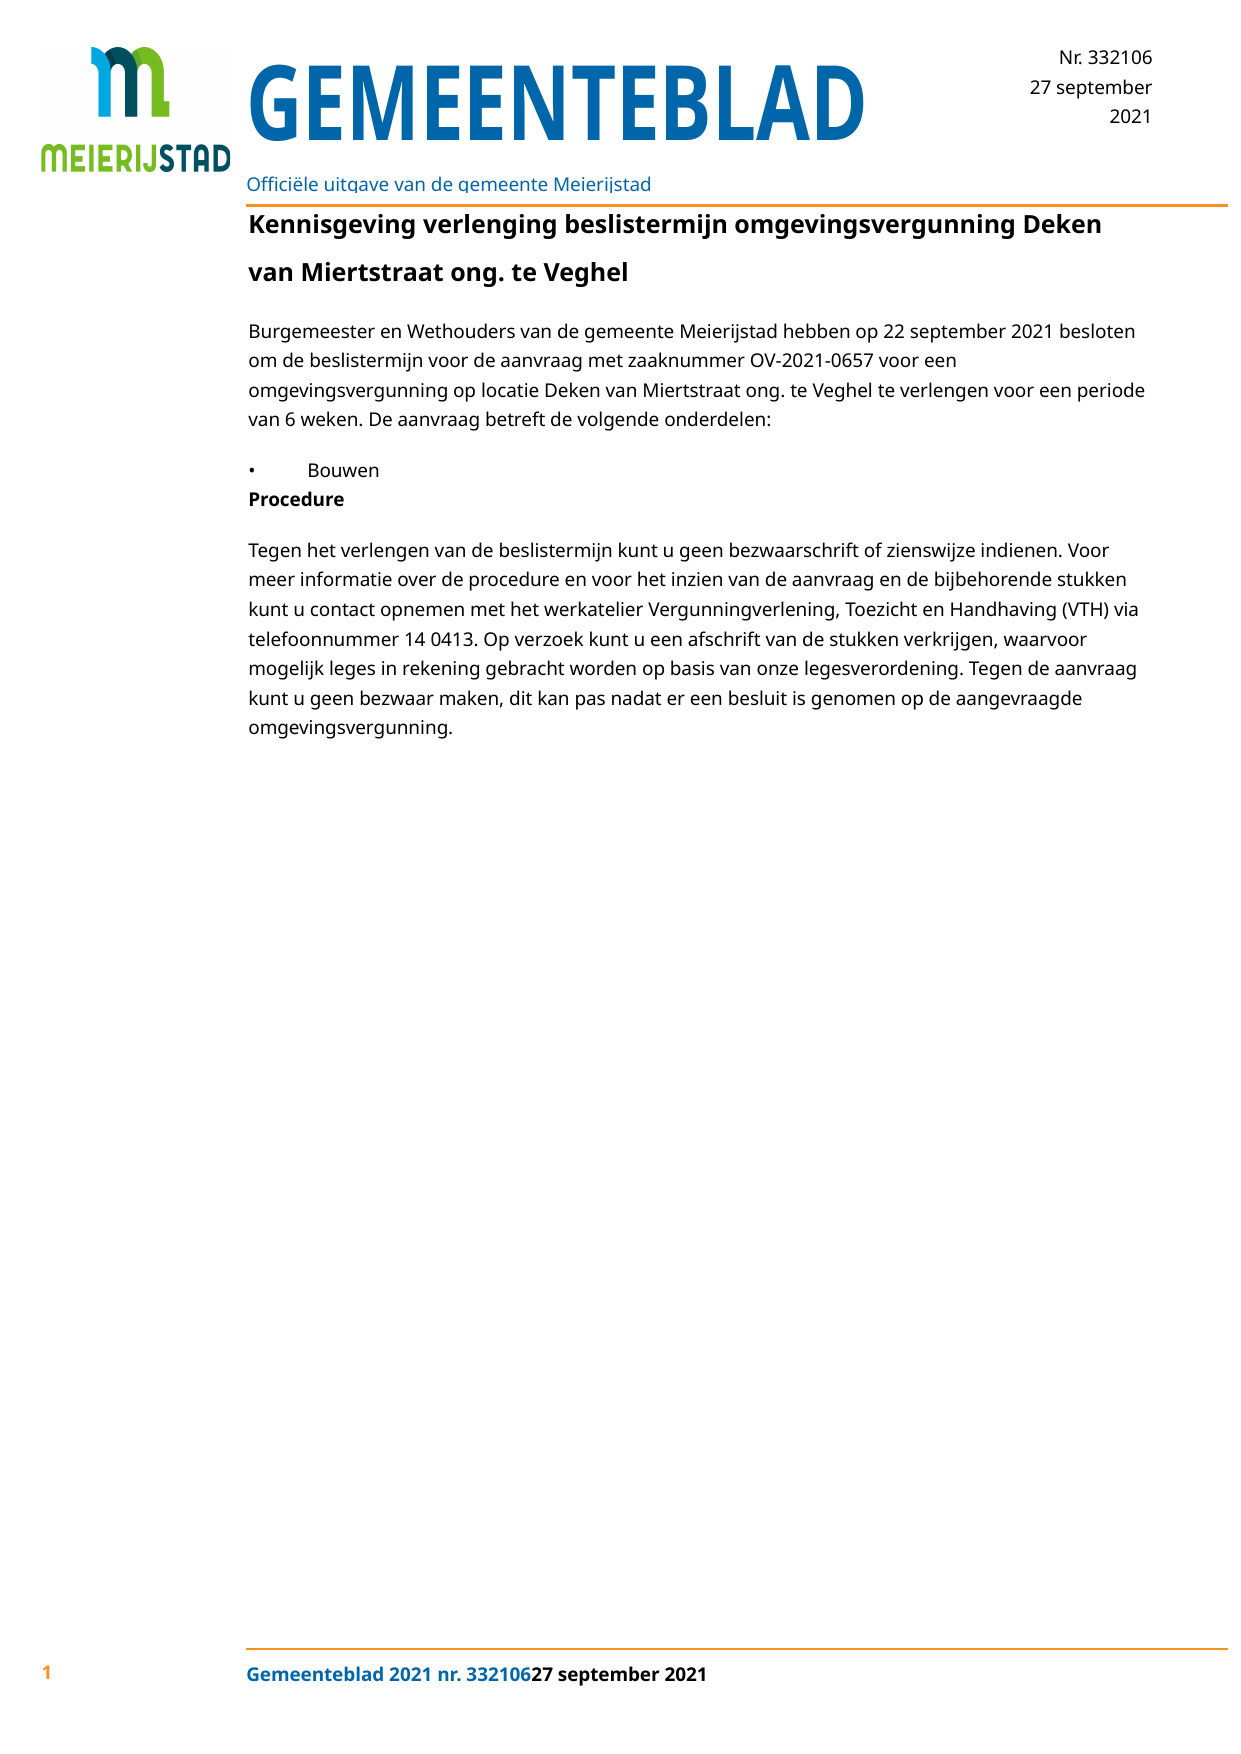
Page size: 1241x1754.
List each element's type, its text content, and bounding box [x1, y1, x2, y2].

text Kennisgeving verlenging beslistermijn omgevingsvergunning Deken van Miertstraat ong. te Veghel [248, 207, 1152, 288]
list Bouwen [248, 457, 1152, 483]
text Procedure [248, 487, 1152, 512]
picture [41, 47, 231, 172]
text Tegen het verlengen van de beslistermijn kunt u geen bezwaarschrift of zienswijze indienen. Voor meer informatie over de procedure en voor het inzien van de aanvraag en de bijbehorende stukken kunt u contact opnemen met het werkatelier Vergunningverlening, Toezicht en Handhaving (VTH) via telefoonnummer 14 0413. Op verzoek kunt u een afschrift van de stukken verkrijgen, waarvoor mogelijk leges in rekening gebracht worden op basis van onze legesverordening. Tegen de aanvraag kunt u geen bezwaar maken, dit kan pas nadat er een besluit is genomen op de aangevraagde omgevingsvergunning. [248, 537, 1152, 740]
text Burgemeester en Wethouders van de gemeente Meierijstad hebben op 22 september 2021 besloten om de beslistermijn voor de aanvraag met zaaknummer OV-2021-0657 voor een omgevingsvergunning op locatie Deken van Miertstraat ong. te Veghel te verlengen voor een periode van 6 weken. De aanvraag betreft de volgende onderdelen: [248, 318, 1152, 432]
